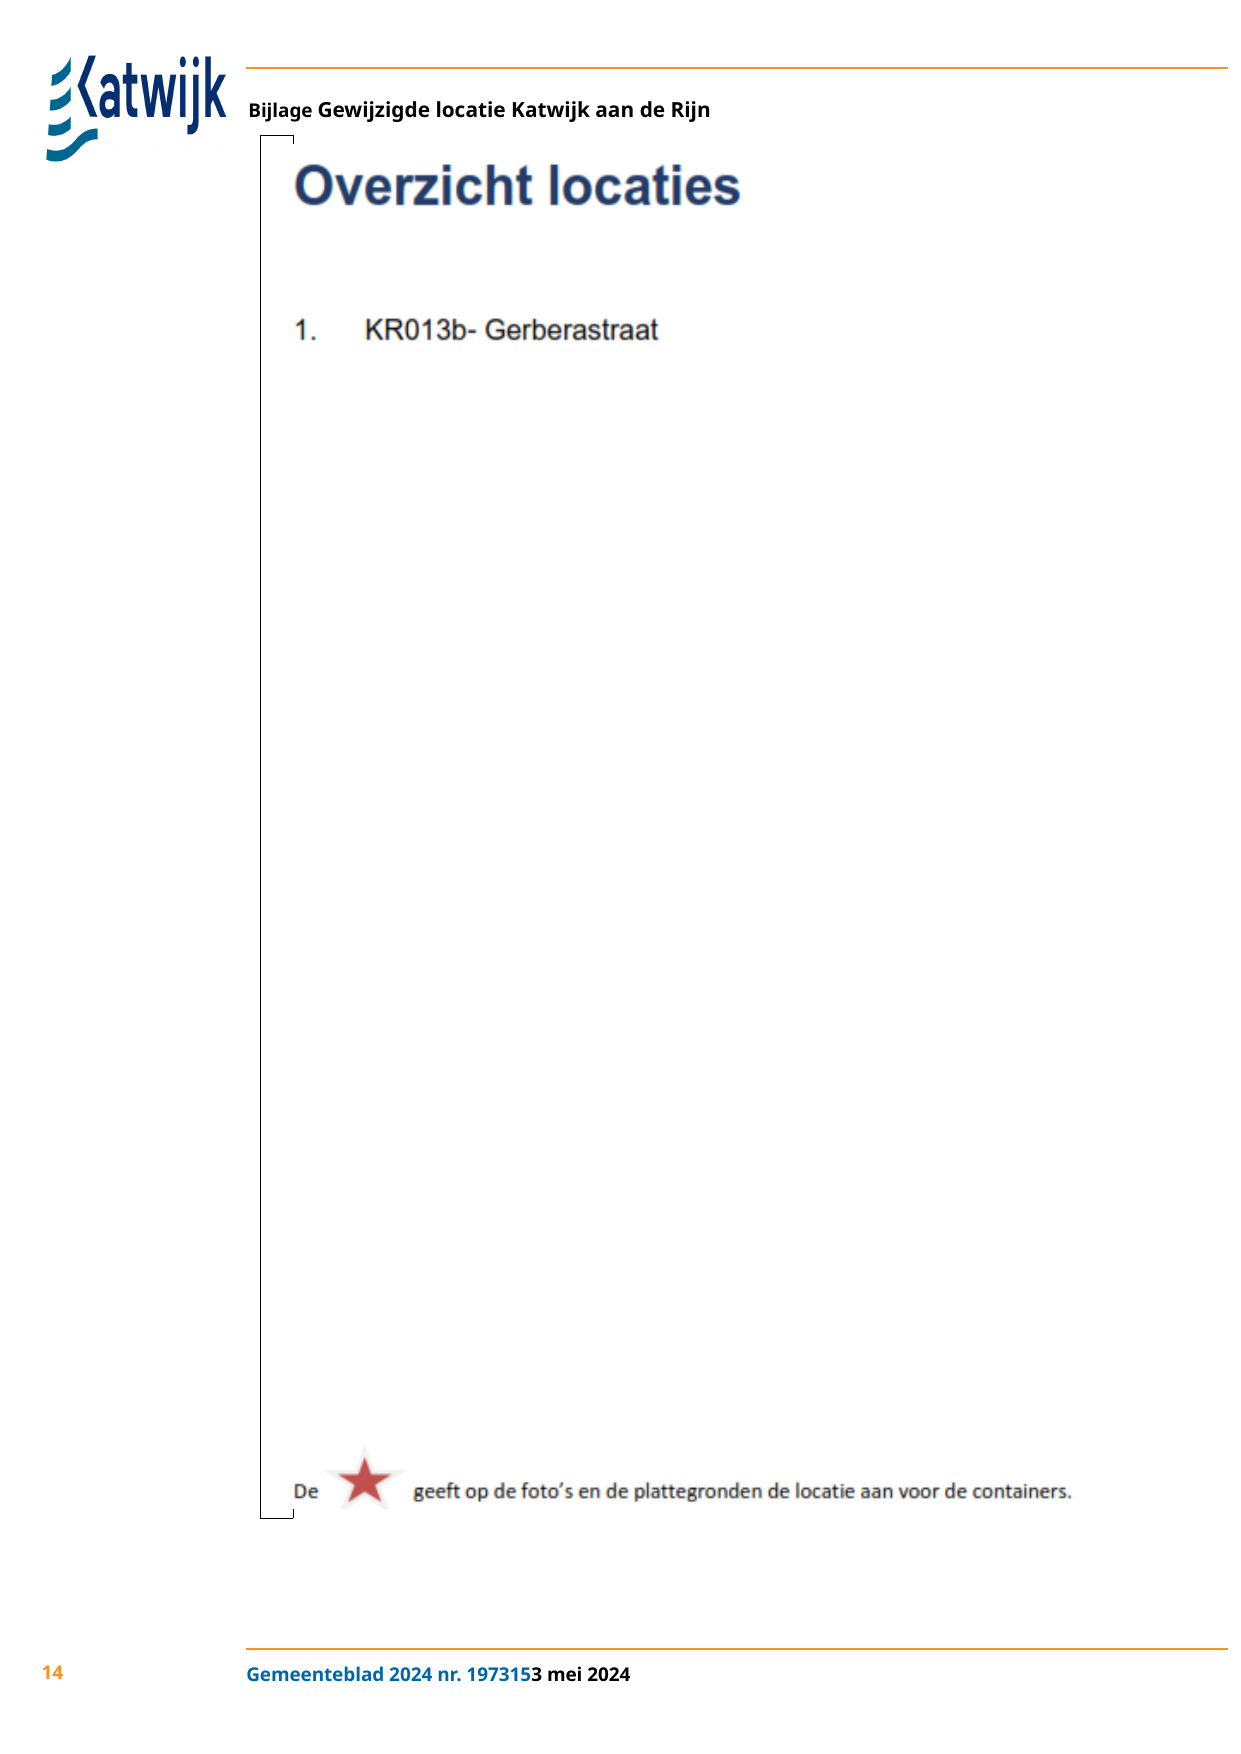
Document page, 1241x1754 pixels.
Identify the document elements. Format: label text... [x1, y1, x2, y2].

text Bijlage Gewijzigde locatie Katwijk aan de Rijn [248, 95, 1152, 123]
picture [268, 144, 1125, 1509]
picture [41, 47, 231, 172]
